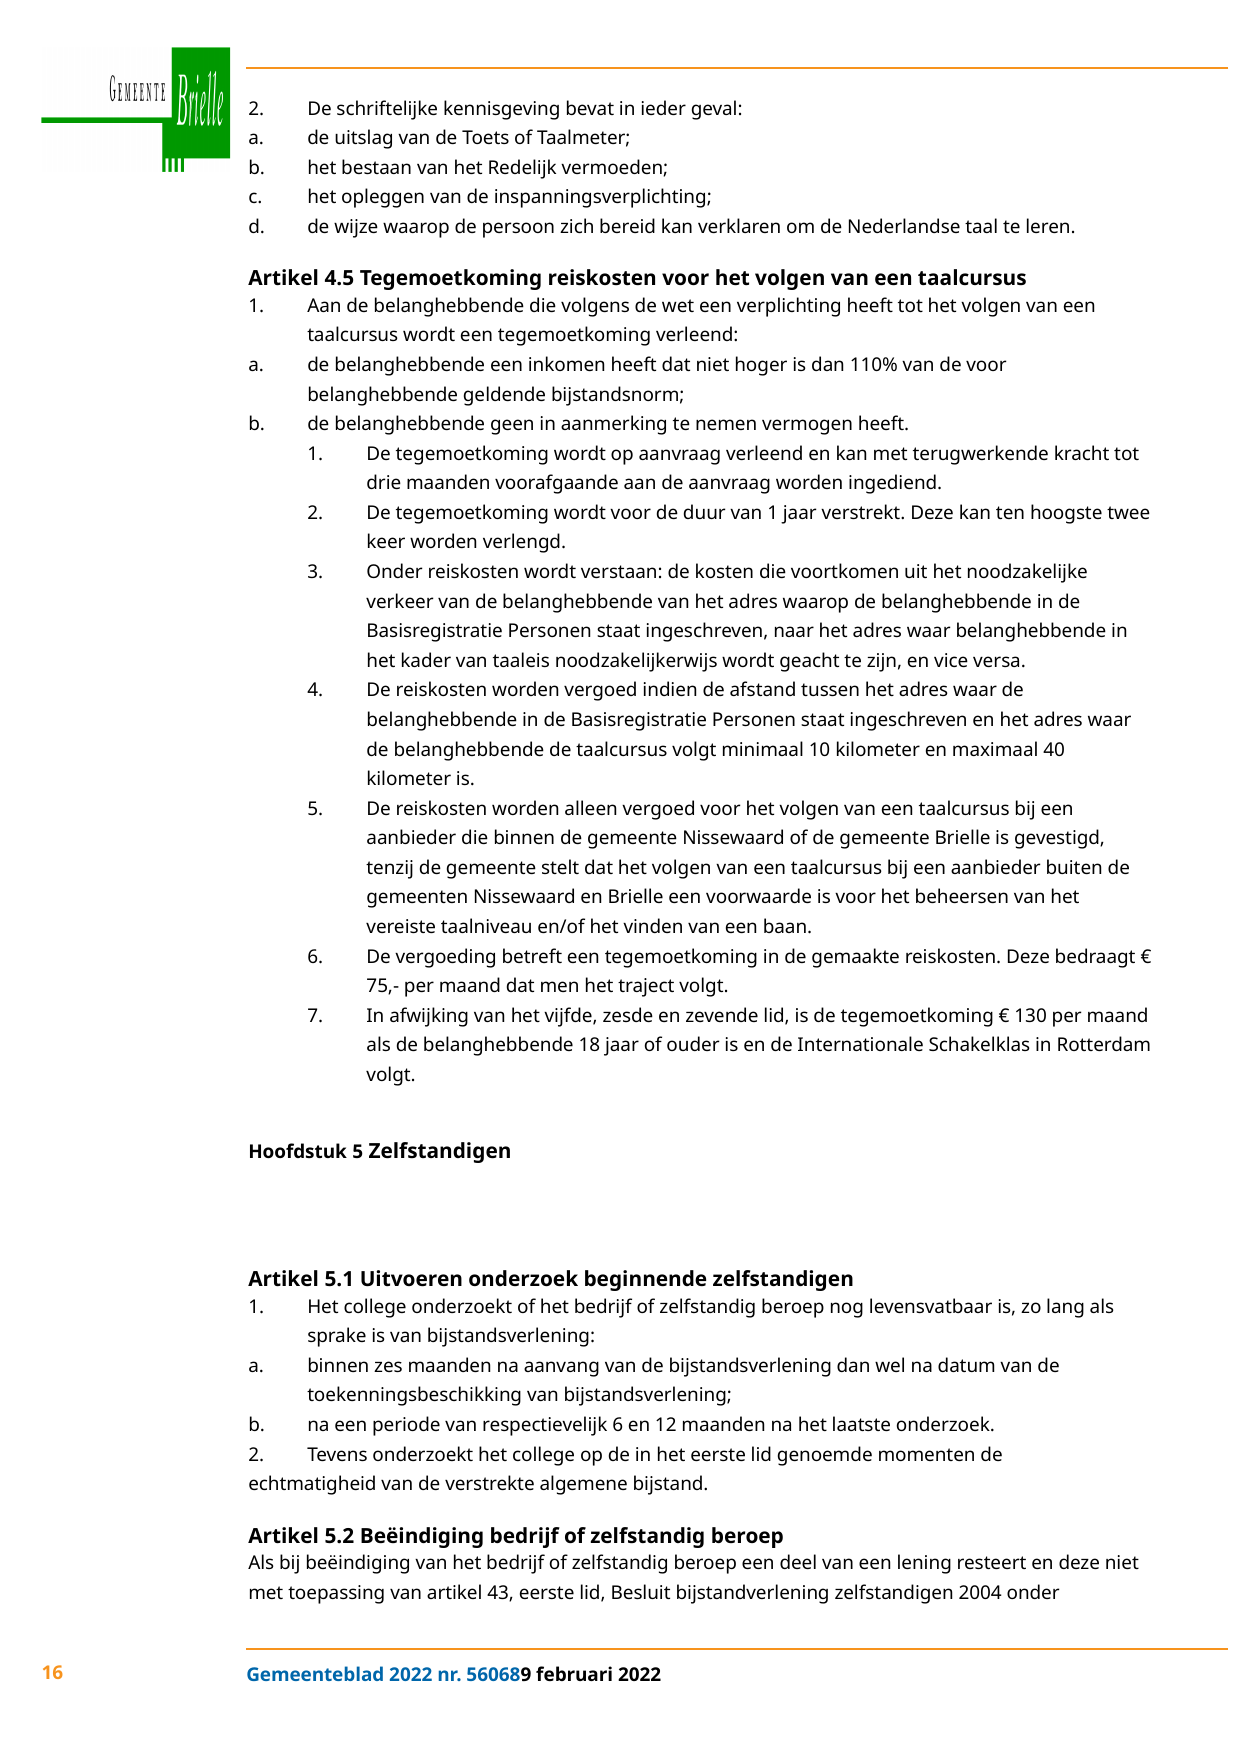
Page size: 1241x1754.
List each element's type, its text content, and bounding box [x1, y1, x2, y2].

text Artikel 5.1 Uitvoeren onderzoek beginnende zelfstandigen [248, 1264, 1152, 1293]
list De vergoeding betreft een tegemoetkoming in de gemaakte reiskosten. Deze bedraagt € 75,- per maand dat men het traject volgt. [307, 943, 1152, 998]
list Aan de belanghebbende die volgens de wet een verplichting heeft tot het volgen van een taalcursus wordt een tegemoetkoming verleend: [248, 292, 1152, 347]
text Hoofdstuk 5 Zelfstandigen [248, 1136, 1152, 1165]
text echtmatigheid van de verstrekte algemene bijstand. [248, 1470, 1152, 1496]
list het bestaan van het Redelijk vermoeden; [248, 154, 1152, 180]
list de belanghebbende geen in aanmerking te nemen vermogen heeft. [248, 410, 1152, 436]
list na een periode van respectievelijk 6 en 12 maanden na het laatste onderzoek. [248, 1411, 1152, 1437]
list de uitslag van de Toets of Taalmeter; [248, 124, 1152, 150]
text Artikel 5.2 Beëindiging bedrijf of zelfstandig beroep [248, 1521, 1152, 1549]
list het opleggen van de inspanningsverplichting; [248, 183, 1152, 209]
list de wijze waarop de persoon zich bereid kan verklaren om de Nederlandse taal te leren. [248, 213, 1152, 239]
list binnen zes maanden na aanvang van de bijstandsverlening dan wel na datum van de toekenningsbeschikking van bijstandsverlening; [248, 1352, 1152, 1407]
text Artikel 4.5 Tegemoetkoming reiskosten voor het volgen van een taalcursus [248, 263, 1152, 292]
list de belanghebbende een inkomen heeft dat niet hoger is dan 110% van de voor belanghebbende geldende bijstandsnorm; [248, 351, 1152, 406]
list Tevens onderzoekt het college op de in het eerste lid genoemde momenten de [248, 1441, 1152, 1467]
list De tegemoetkoming wordt op aanvraag verleend en kan met terugwerkende kracht tot drie maanden voorafgaande aan de aanvraag worden ingediend. [307, 440, 1152, 495]
list De tegemoetkoming wordt voor de duur van 1 jaar verstrekt. Deze kan ten hoogste twee keer worden verlengd. [307, 499, 1152, 554]
list De reiskosten worden vergoed indien de afstand tussen het adres waar de belanghebbende in de Basisregistratie Personen staat ingeschreven en het adres waar de belanghebbende de taalcursus volgt minimaal 10 kilometer en maximaal 40 kilometer is. [307, 677, 1152, 791]
list In afwijking van het vijfde, zesde en zevende lid, is de tegemoetkoming € 130 per maand als de belanghebbende 18 jaar of ouder is en de Internationale Schakelklas in Rotterdam volgt. [307, 1002, 1152, 1087]
list De reiskosten worden alleen vergoed voor het volgen van een taalcursus bij een aanbieder die binnen de gemeente Nissewaard of de gemeente Brielle is gevestigd, tenzij de gemeente stelt dat het volgen van een taalcursus bij een aanbieder buiten de gemeenten Nissewaard en Brielle een voorwaarde is voor het beheersen van het vereiste taalniveau en/of het vinden van een baan. [307, 795, 1152, 939]
text Als bij beëindiging van het bedrijf of zelfstandig beroep een deel van een lening resteert en deze niet met toepassing van artikel 43, eerste lid, Besluit bijstandverlening zelfstandigen 2004 onder [248, 1549, 1152, 1604]
list De schriftelijke kennisgeving bevat in ieder geval: [248, 95, 1152, 121]
picture [41, 47, 231, 172]
list Het college onderzoekt of het bedrijf of zelfstandig beroep nog levensvatbaar is, zo lang als sprake is van bijstandsverlening: [248, 1293, 1152, 1348]
list Onder reiskosten wordt verstaan: de kosten die voortkomen uit het noodzakelijke verkeer van de belanghebbende van het adres waarop de belanghebbende in de Basisregistratie Personen staat ingeschreven, naar het adres waar belanghebbende in het kader van taaleis noodzakelijkerwijs wordt geacht te zijn, en vice versa. [307, 558, 1152, 673]
